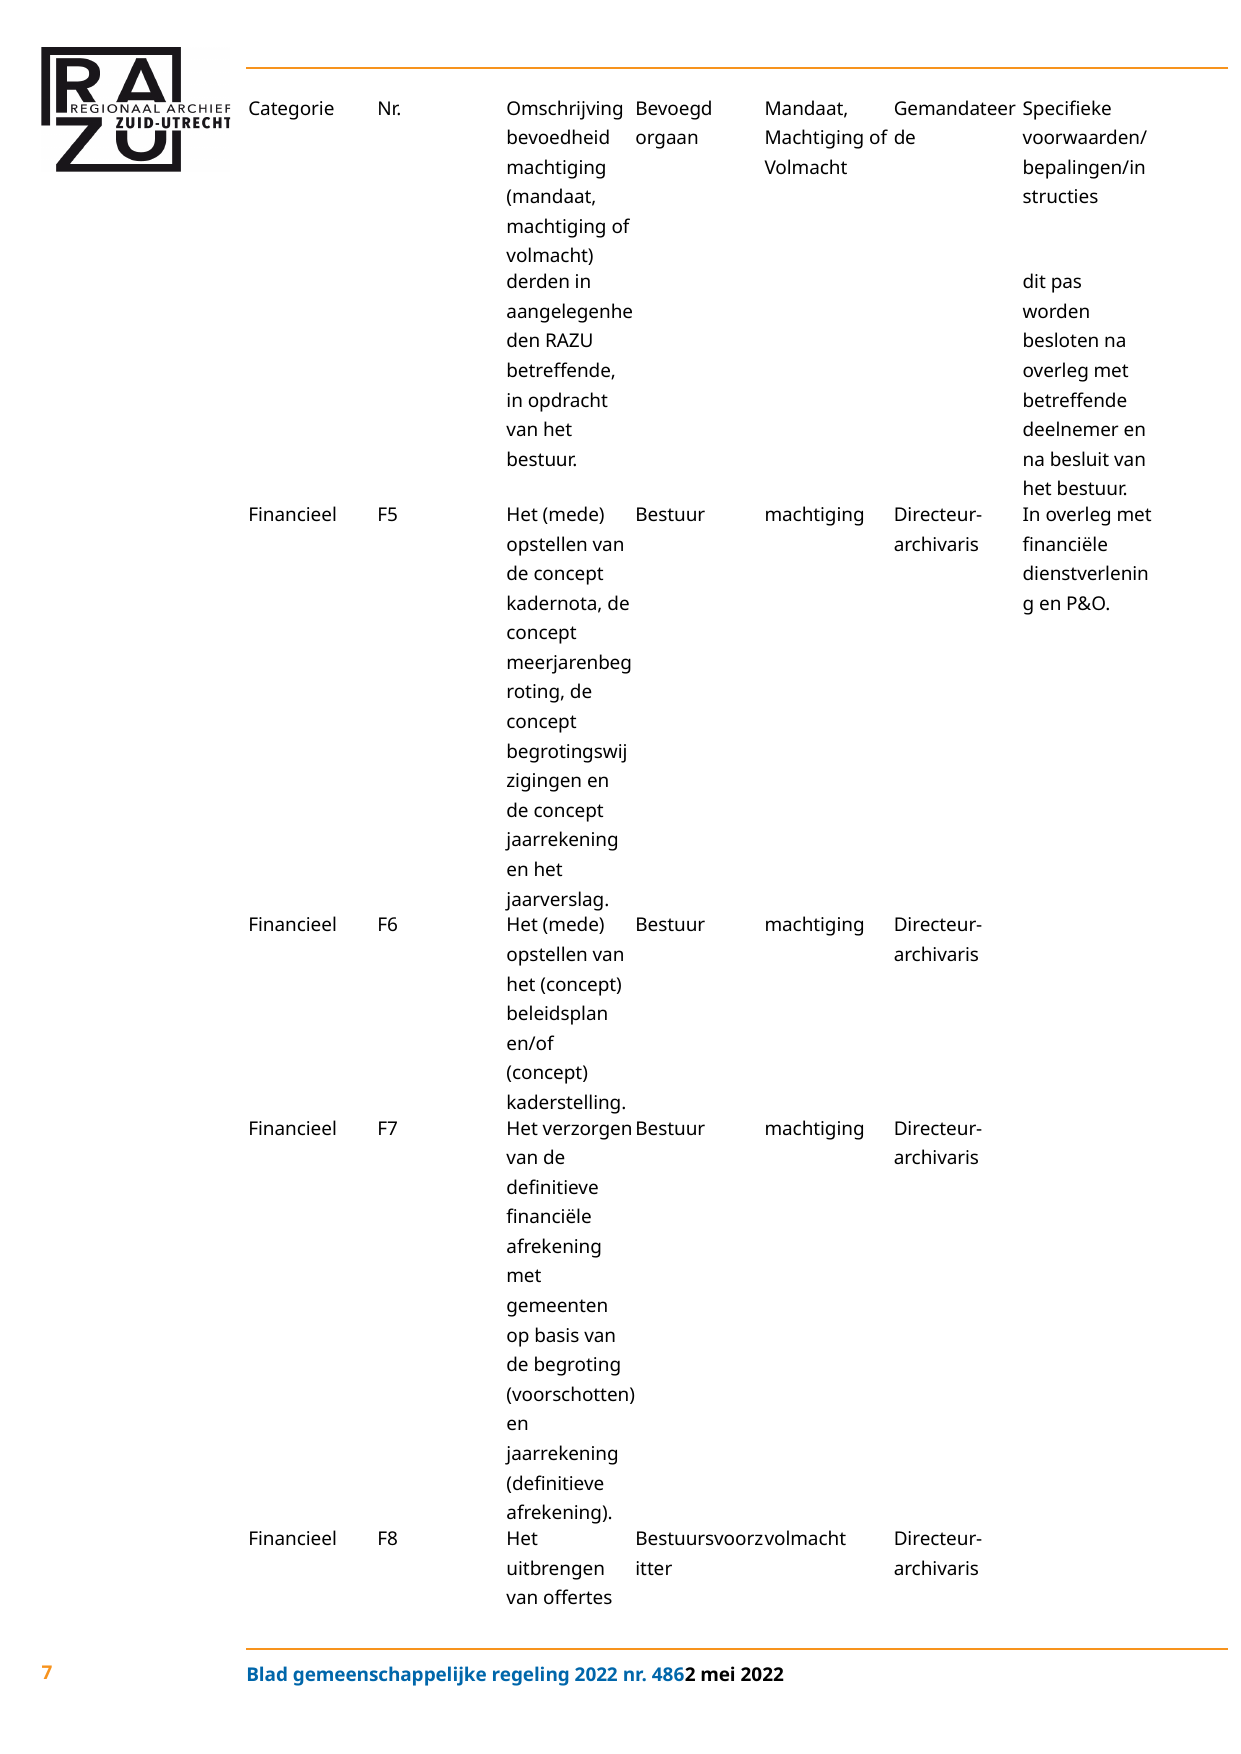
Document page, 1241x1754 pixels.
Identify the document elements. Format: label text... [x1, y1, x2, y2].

table_cell [1023, 1525, 1152, 1610]
table_header Gemandateerde [894, 95, 1022, 268]
table_cell machtiging [764, 1115, 893, 1525]
table_cell Bestuursvoorzitter [635, 1525, 764, 1610]
table_header Nr. [377, 95, 506, 268]
table_cell In overleg met financiële dienstverlening en P&O. [1023, 501, 1152, 912]
table_cell machtiging [764, 912, 893, 1115]
table_cell machtiging [764, 501, 893, 912]
table_cell Het (mede) opstellen van het (concept) beleidsplan en/of (concept) kaderstelling. [506, 912, 635, 1115]
table_header Bevoegd orgaan [635, 95, 764, 268]
table_cell [894, 269, 1022, 501]
table_cell Directeur-archivaris [894, 912, 1022, 1115]
table_cell F5 [377, 501, 506, 912]
table_cell [764, 269, 893, 501]
table_cell Het verzorgen van de definitieve financiële afrekening met gemeenten op basis van de begroting (voorschotten) en jaarrekening (definitieve afrekening). [506, 1115, 635, 1525]
table_header Specifieke voorwaarden/bepalingen/instructies [1023, 95, 1152, 268]
table_cell Directeur-archivaris [894, 501, 1022, 912]
table_cell Directeur-archivaris [894, 1115, 1022, 1525]
table_cell F8 [377, 1525, 506, 1610]
table_cell derden in aangelegenheden RAZU betreffende, in opdracht van het bestuur. [506, 269, 635, 501]
table_cell Bestuur [635, 501, 764, 912]
table_cell F6 [377, 912, 506, 1115]
table_cell [377, 269, 506, 501]
table_cell Bestuur [635, 1115, 764, 1525]
table_cell [1023, 1115, 1152, 1525]
table_cell Financieel [248, 1115, 377, 1525]
table_cell [635, 269, 764, 501]
table_cell Financieel [248, 912, 377, 1115]
table_header Omschrijving bevoedheid machtiging (mandaat, machtiging of volmacht) [506, 95, 635, 268]
table_cell Directeur-archivaris [894, 1525, 1022, 1610]
table_cell Bestuur [635, 912, 764, 1115]
table_header Categorie [248, 95, 377, 268]
table_cell Financieel [248, 501, 377, 912]
table_cell Financieel [248, 1525, 377, 1610]
table_header Mandaat, Machtiging of Volmacht [764, 95, 893, 268]
table_cell Het uitbrengen van offertes [506, 1525, 635, 1610]
table_cell F7 [377, 1115, 506, 1525]
picture [41, 47, 231, 172]
table_cell [1023, 912, 1152, 1115]
table_cell Het (mede) opstellen van de concept kadernota, de concept meerjarenbegroting, de concept begrotingswijzigingen en de concept jaarrekening en het jaarverslag. [506, 501, 635, 912]
table_cell dit pas worden besloten na overleg met betreffende deelnemer en na besluit van het bestuur. [1023, 269, 1152, 501]
table_cell volmacht [764, 1525, 893, 1610]
table_cell [248, 269, 377, 501]
